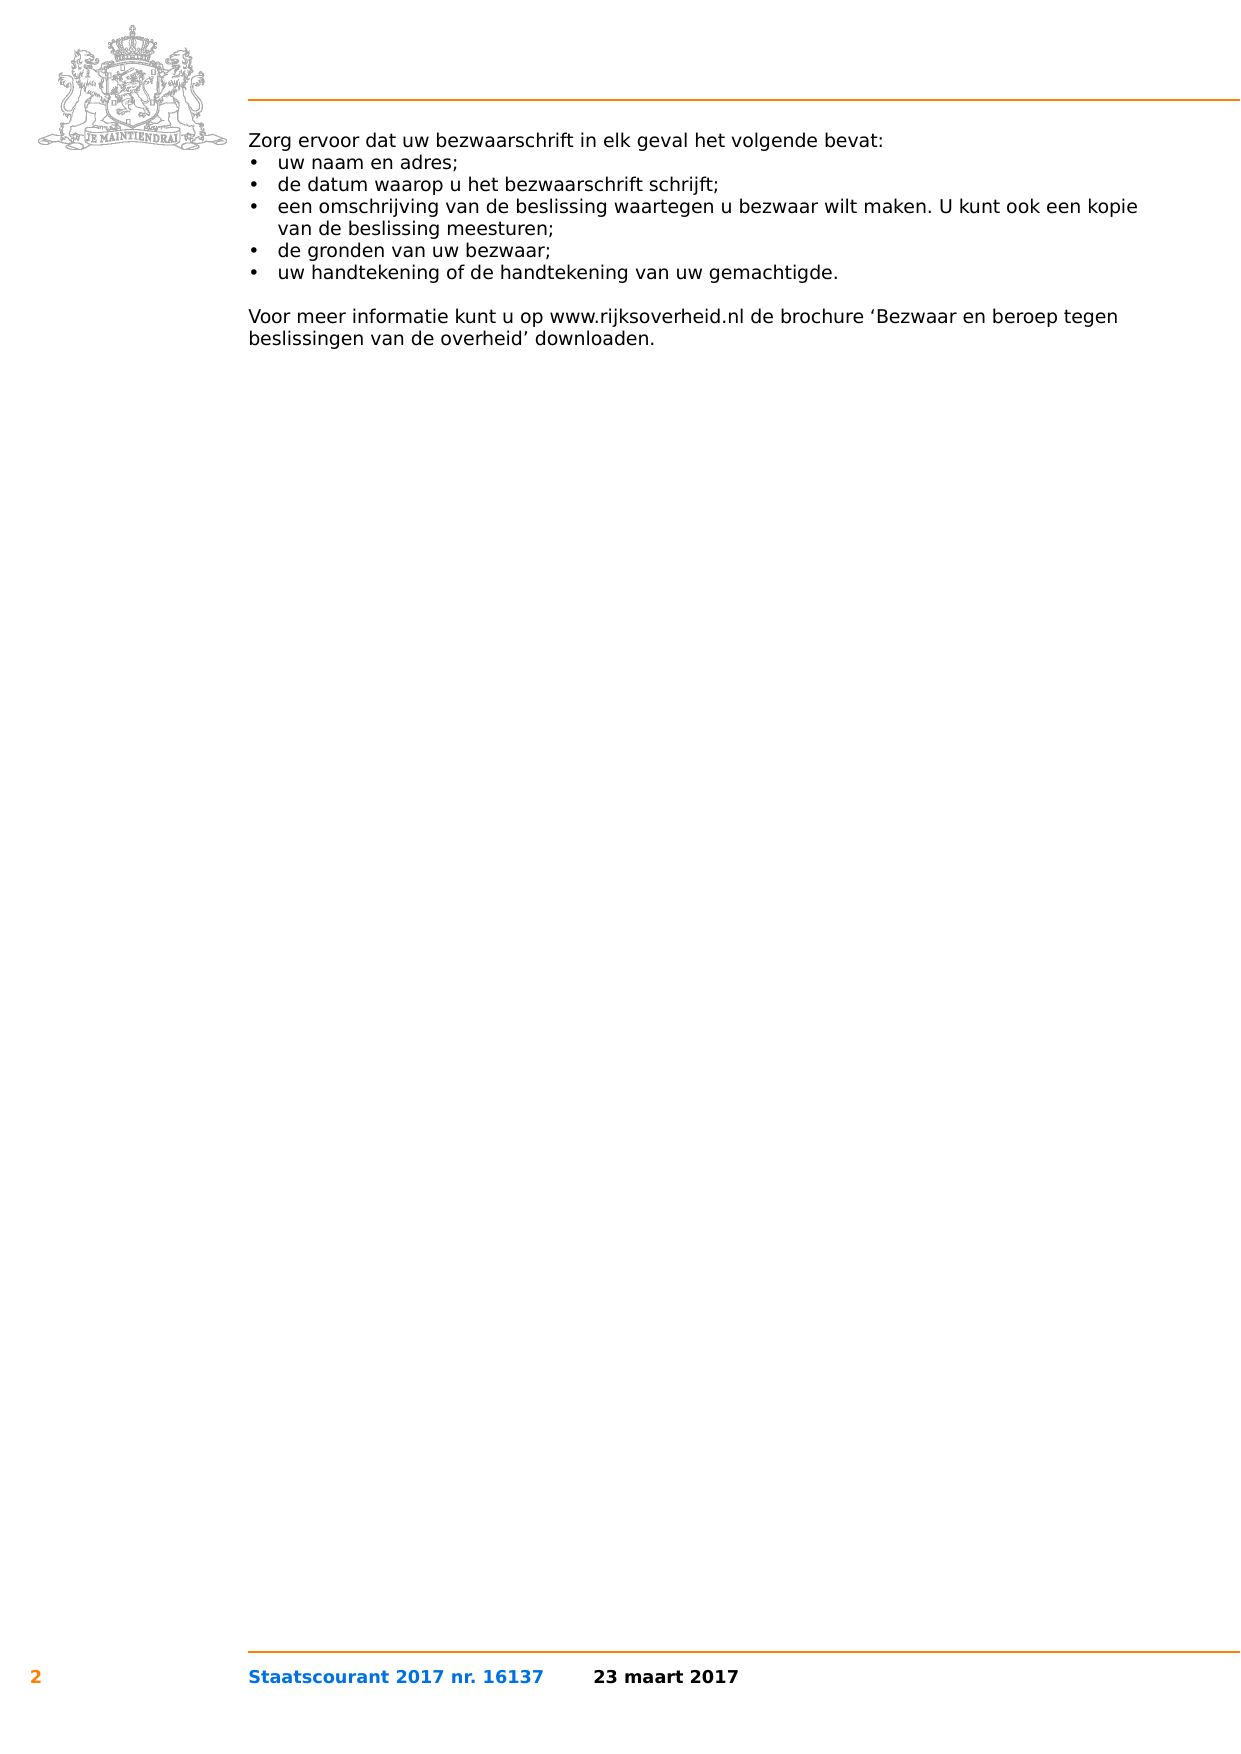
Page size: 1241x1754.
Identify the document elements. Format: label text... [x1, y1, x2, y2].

text Zorg ervoor dat uw bezwaarschrift in elk geval het volgende bevat: [248, 130, 1163, 152]
text • uw naam en adres; [248, 152, 1163, 174]
text • uw handtekening of de handtekening van uw gemachtigde. [248, 262, 1163, 284]
picture [38, 25, 227, 150]
text • de datum waarop u het bezwaarschrift schrijft; [248, 174, 1163, 196]
text • de gronden van uw bezwaar; [248, 240, 1163, 262]
text • een omschrijving van de beslissing waartegen u bezwaar wilt maken. U kunt ook een kopie van de beslissing meesturen; [248, 196, 1163, 240]
text Voor meer informatie kunt u op www.rijksoverheid.nl de brochure ‘Bezwaar en beroep tegen beslissingen van de overheid’ downloaden. [248, 306, 1163, 349]
